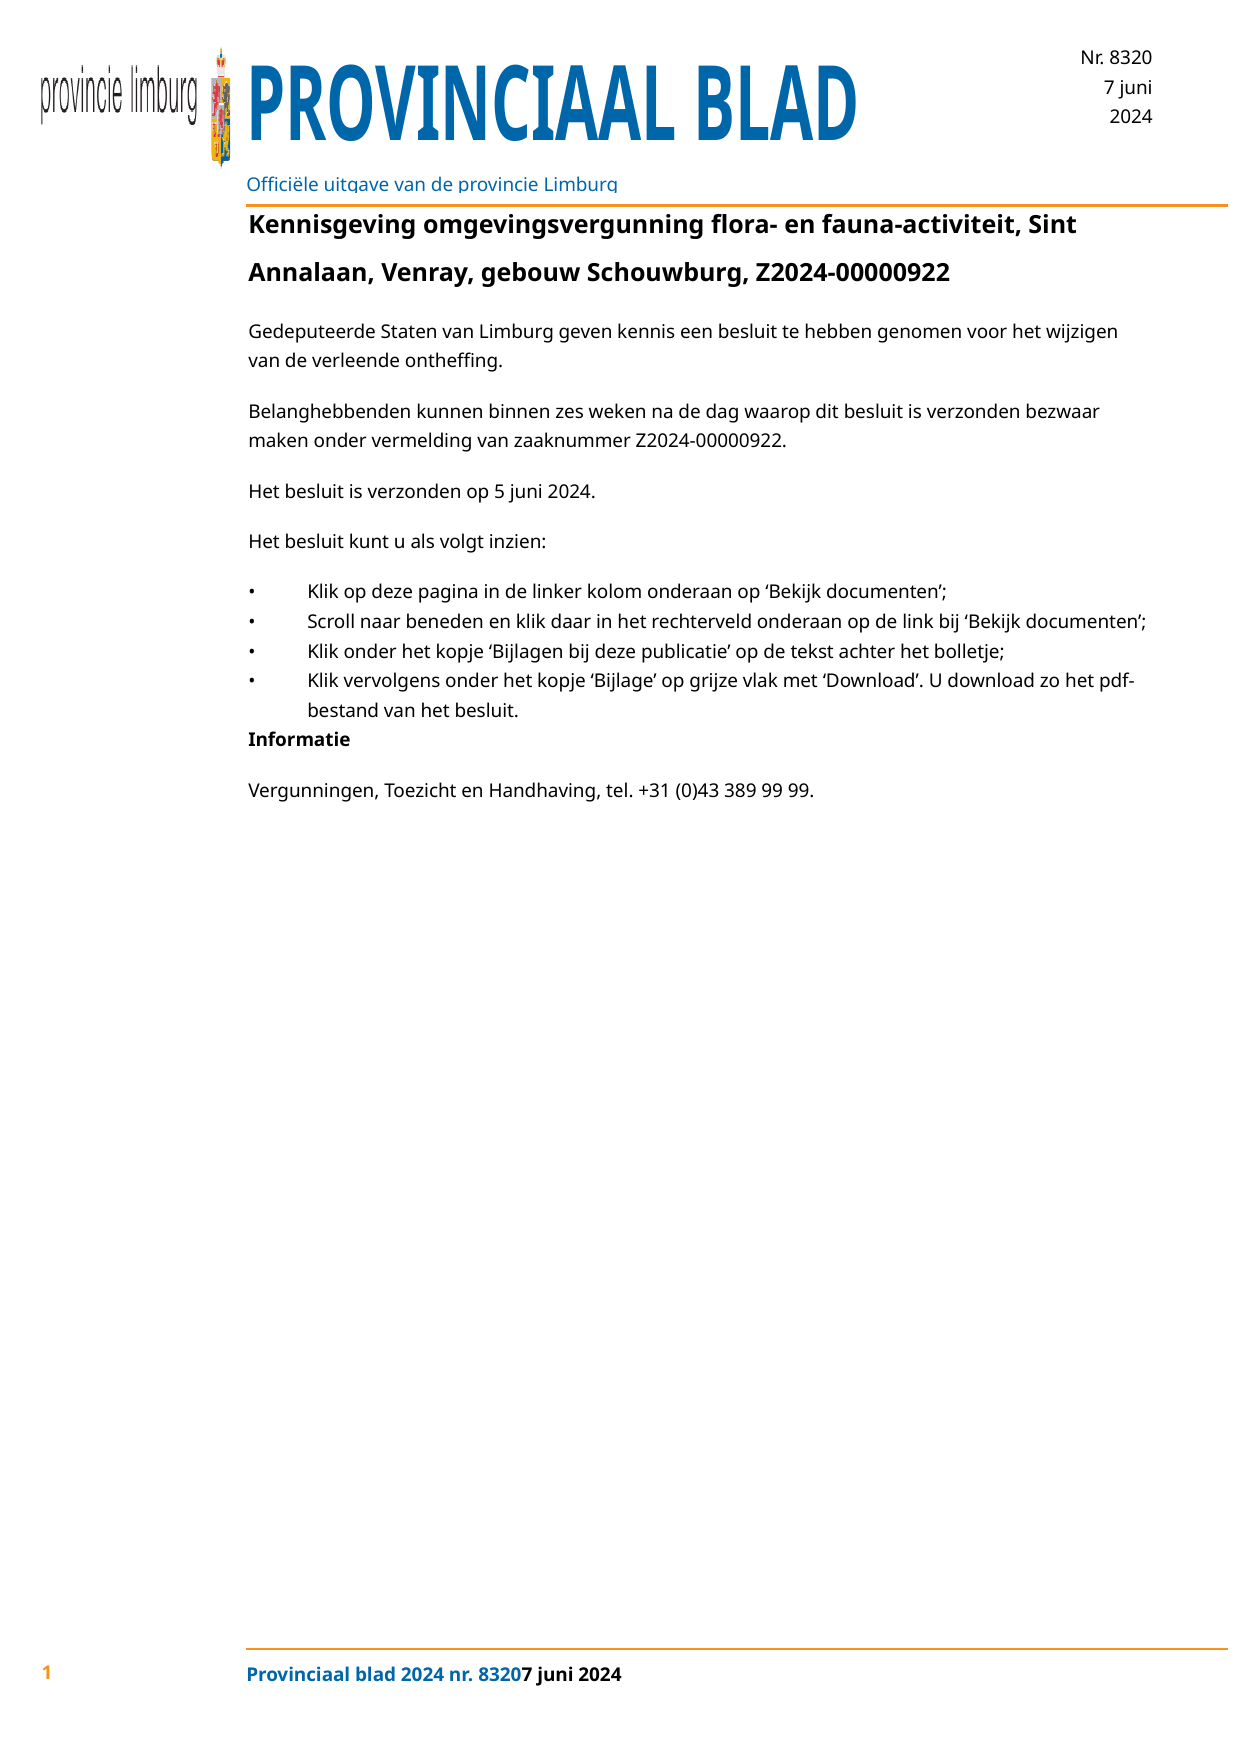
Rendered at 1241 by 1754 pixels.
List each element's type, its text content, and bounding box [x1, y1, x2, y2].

list Klik vervolgens onder het kopje ‘Bijlage’ op grijze vlak met ‘Download’. U download zo het pdf-bestand van het besluit. [248, 667, 1152, 723]
text Het besluit kunt u als volgt inzien: [248, 528, 1152, 554]
list Klik op deze pagina in de linker kolom onderaan op ‘Bekijk documenten’; [248, 579, 1152, 604]
text Belanghebbenden kunnen binnen zes weken na de dag waarop dit besluit is verzonden bezwaar maken onder vermelding van zaaknummer Z2024-00000922. [248, 398, 1152, 453]
text Gedeputeerde Staten van Limburg geven kennis een besluit te hebben genomen voor het wijzigen van de verleende ontheffing. [248, 318, 1152, 373]
text Kennisgeving omgevingsvergunning flora- en fauna-activiteit, Sint Annalaan, Venray, gebouw Schouwburg, Z2024-00000922 [248, 207, 1152, 288]
list Klik onder het kopje ‘Bijlagen bij deze publicatie’ op de tekst achter het bolletje; [248, 638, 1152, 664]
picture [41, 47, 231, 172]
list Scroll naar beneden en klik daar in het rechterveld onderaan op de link bij ‘Bekijk documenten’; [248, 608, 1152, 634]
text Informatie [248, 727, 1152, 752]
text Vergunningen, Toezicht en Handhaving, tel. +31 (0)43 389 99 99. [248, 777, 1152, 803]
text Het besluit is verzonden op 5 juni 2024. [248, 478, 1152, 504]
